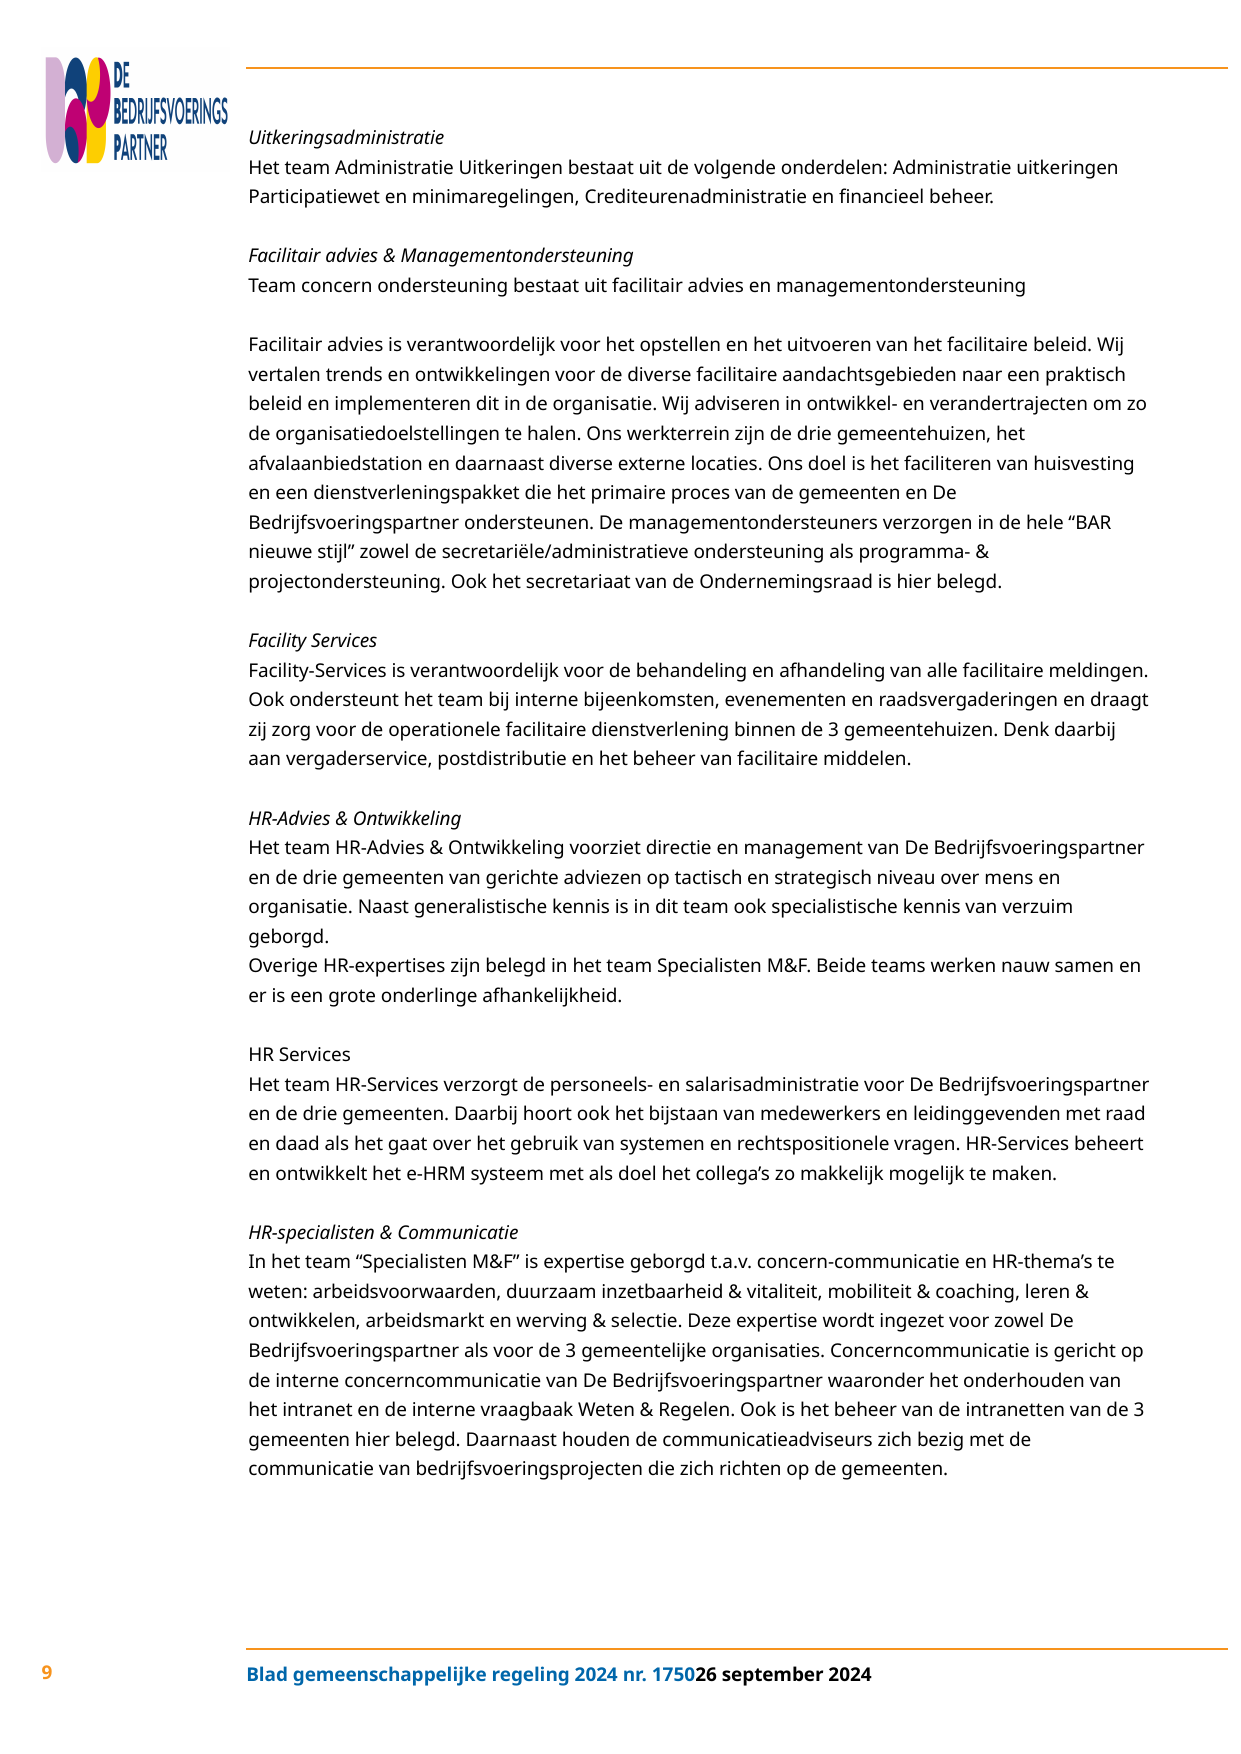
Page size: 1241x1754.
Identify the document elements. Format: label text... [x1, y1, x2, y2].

text Facilitair advies & Managementondersteuning [248, 243, 1152, 268]
text Facilitair advies is verantwoordelijk voor het opstellen en het uitvoeren van het facilitaire beleid. Wij vertalen trends en ontwikkelingen voor de diverse facilitaire aandachtsgebieden naar een praktisch beleid en implementeren dit in de organisatie. Wij adviseren in ontwikkel- en verandertrajecten om zo de organisatiedoelstellingen te halen. Ons werkterrein zijn de drie gemeentehuizen, het afvalaanbiedstation en daarnaast diverse externe locaties. Ons doel is het faciliteren van huisvesting en een dienstverleningspakket die het primaire proces van de gemeenten en De Bedrijfsvoeringspartner ondersteunen. De managementondersteuners verzorgen in de hele “BAR nieuwe stijl” zowel de secretariële/administratieve ondersteuning als programma- & projectondersteuning. Ook het secretariaat van de Ondernemingsraad is hier belegd. [248, 331, 1152, 594]
picture [41, 47, 231, 172]
text In het team “Specialisten M&F” is expertise geborgd t.a.v. concern-communicatie en HR-thema’s te weten: arbeidsvoorwaarden, duurzaam inzetbaarheid & vitaliteit, mobiliteit & coaching, leren & ontwikkelen, arbeidsmarkt en werving & selectie. Deze expertise wordt ingezet voor zowel De Bedrijfsvoeringspartner als voor de 3 gemeentelijke organisaties. Concerncommunicatie is gericht op de interne concerncommunicatie van De Bedrijfsvoeringspartner waaronder het onderhouden van het intranet en de interne vraagbaak Weten & Regelen. Ook is het beheer van de intranetten van de 3 gemeenten hier belegd. Daarnaast houden de communicatieadviseurs zich bezig met de communicatie van bedrijfsvoeringsprojecten die zich richten op de gemeenten. [248, 1248, 1152, 1481]
text HR-specialisten & Communicatie [248, 1219, 1152, 1245]
text HR-Advies & Ontwikkeling [248, 805, 1152, 831]
text Team concern ondersteuning bestaat uit facilitair advies en managementondersteuning [248, 272, 1152, 298]
text Het team Administratie Uitkeringen bestaat uit de volgende onderdelen: Administratie uitkeringen Participatiewet en minimaregelingen, Crediteurenadministratie en financieel beheer. [248, 154, 1152, 209]
text Het team HR-Services verzorgt de personeels- en salarisadministratie voor De Bedrijfsvoeringspartner en de drie gemeenten. Daarbij hoort ook het bijstaan van medewerkers en leidinggevenden met raad en daad als het gaat over het gebruik van systemen en rechtspositionele vragen. HR-Services beheert en ontwikkelt het e-HRM systeem met als doel het collega’s zo makkelijk mogelijk te maken. [248, 1071, 1152, 1186]
text HR Services [248, 1041, 1152, 1067]
text Het team HR-Advies & Ontwikkeling voorziet directie en management van De Bedrijfsvoeringspartner en de drie gemeenten van gerichte adviezen op tactisch en strategisch niveau over mens en organisatie. Naast generalistische kennis is in dit team ook specialistische kennis van verzuim geborgd. [248, 834, 1152, 949]
text Overige HR-expertises zijn belegd in het team Specialisten M&F. Beide teams werken nauw samen en er is een grote onderlinge afhankelijkheid. [248, 953, 1152, 1008]
text Facility Services [248, 627, 1152, 653]
text Uitkeringsadministratie [248, 124, 1152, 150]
text Facility-Services is verantwoordelijk voor de behandeling en afhandeling van alle facilitaire meldingen. Ook ondersteunt het team bij interne bijeenkomsten, evenementen en raadsvergaderingen en draagt zij zorg voor de operationele facilitaire dienstverlening binnen de 3 gemeentehuizen. Denk daarbij aan vergaderservice, postdistributie en het beheer van facilitaire middelen. [248, 657, 1152, 771]
